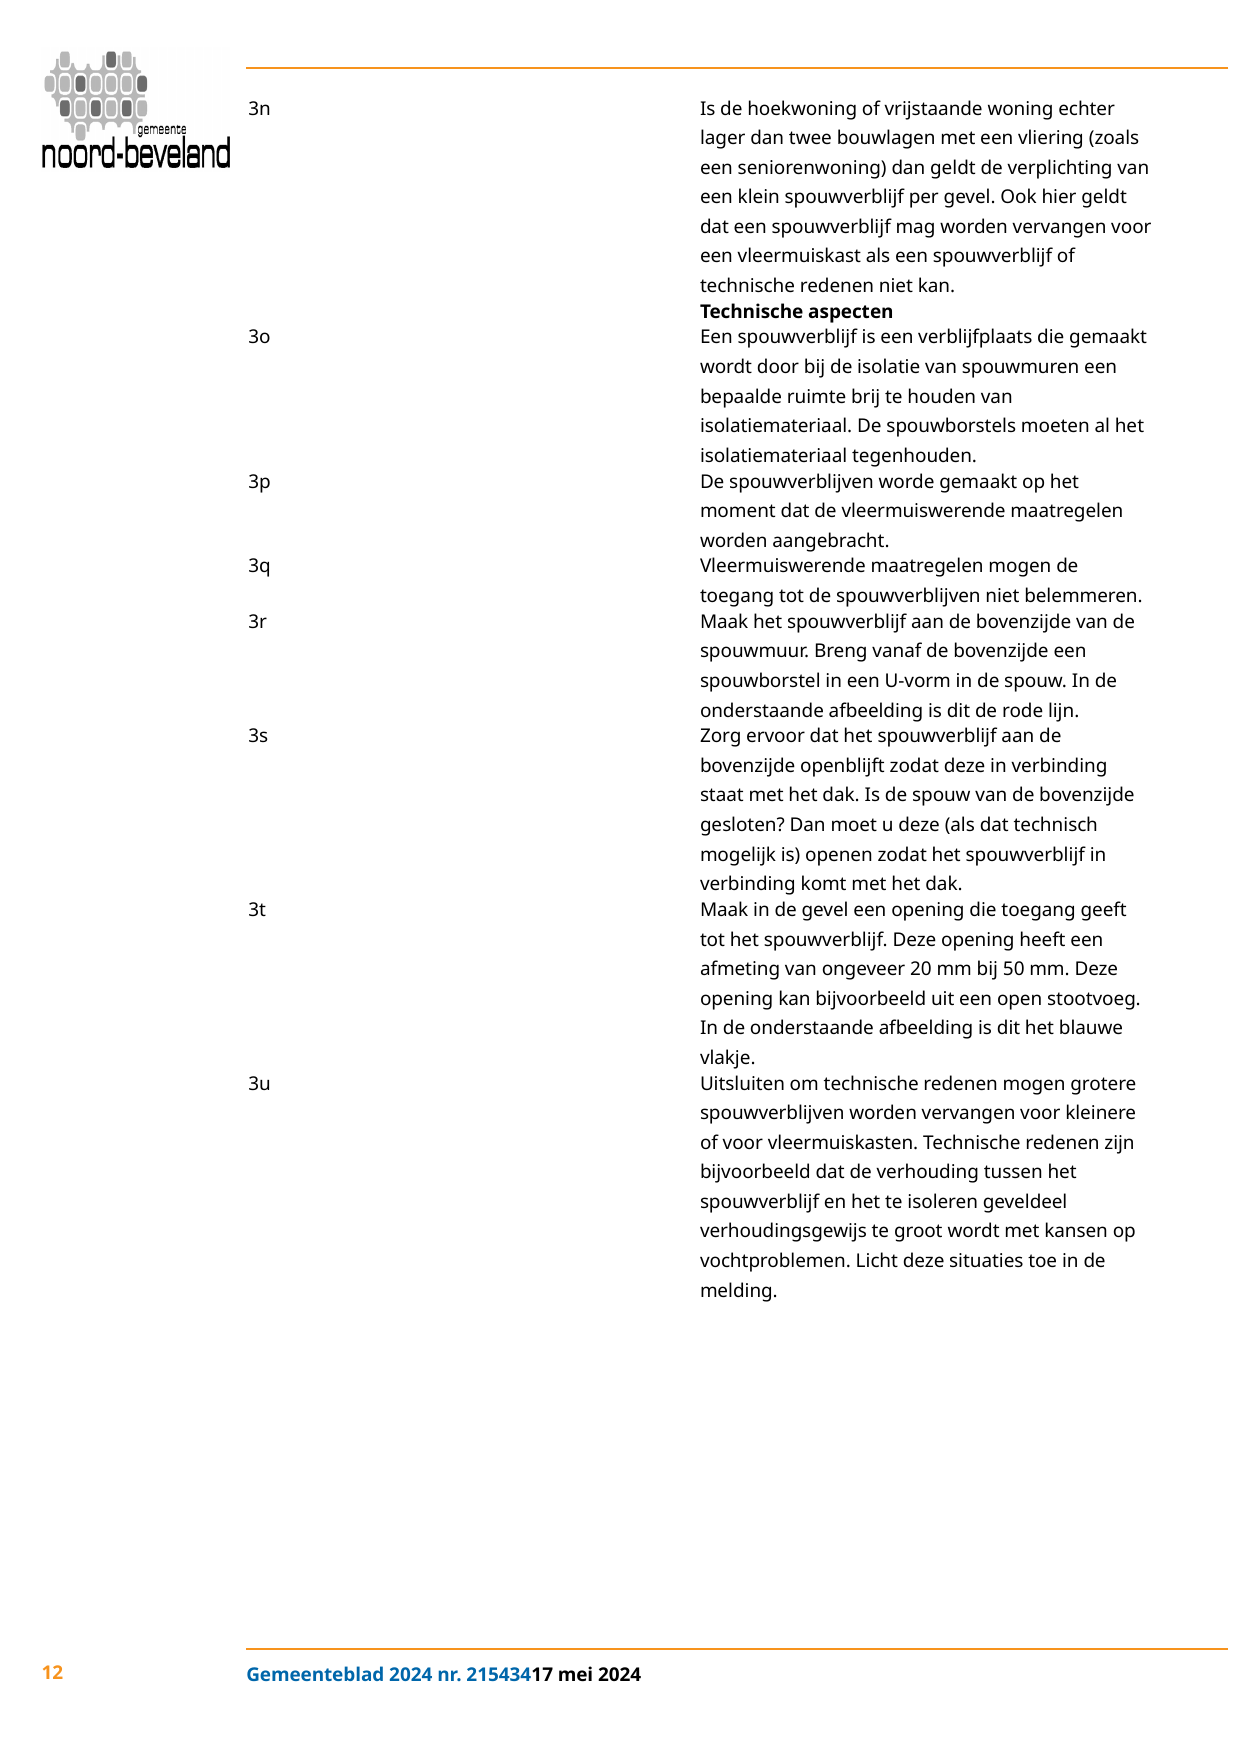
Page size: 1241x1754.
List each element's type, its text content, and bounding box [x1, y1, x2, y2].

table_cell 3t [248, 896, 700, 1070]
table_cell 3s [248, 723, 700, 896]
table_cell Maak het spouwverblijf aan de bovenzijde van de spouwmuur. Breng vanaf de bovenzijde een spouwborstel in een U-vorm in de spouw. In de onderstaande afbeelding is dit de rode lijn. [700, 608, 1152, 722]
table_cell Maak in de gevel een opening die toegang geeft tot het spouwverblijf. Deze opening heeft een afmeting van ongeveer 20 mm bij 50 mm. Deze opening kan bijvoorbeeld uit een open stootvoeg. In de onderstaande afbeelding is dit het blauwe vlakje. [700, 896, 1152, 1070]
table_cell [248, 298, 700, 324]
picture [41, 47, 231, 172]
table_cell De spouwverblijven worde gemaakt op het moment dat de vleermuiswerende maatregelen worden aangebracht. [700, 468, 1152, 553]
table_cell 3o [248, 324, 700, 468]
table_cell Zorg ervoor dat het spouwverblijf aan de bovenzijde openblijft zodat deze in verbinding staat met het dak. Is de spouw van de bovenzijde gesloten? Dan moet u deze (als dat technisch mogelijk is) openen zodat het spouwverblijf in verbinding komt met het dak. [700, 723, 1152, 896]
table_cell 3u [248, 1070, 700, 1303]
table_cell Uitsluiten om technische redenen mogen grotere spouwverblijven worden vervangen voor kleinere of voor vleermuiskasten. Technische redenen zijn bijvoorbeeld dat de verhouding tussen het spouwverblijf en het te isoleren geveldeel verhoudingsgewijs te groot wordt met kansen op vochtproblemen. Licht deze situaties toe in de melding. [700, 1070, 1152, 1303]
table_cell Een spouwverblijf is een verblijfplaats die gemaakt wordt door bij de isolatie van spouwmuren een bepaalde ruimte brij te houden van isolatiemateriaal. De spouwborstels moeten al het isolatiemateriaal tegenhouden. [700, 324, 1152, 468]
table_cell 3r [248, 608, 700, 722]
table_cell 3p [248, 468, 700, 553]
table_cell Technische aspecten [700, 298, 1152, 324]
table_cell Is de hoekwoning of vrijstaande woning echter lager dan twee bouwlagen met een vliering (zoals een seniorenwoning) dan geldt de verplichting van een klein spouwverblijf per gevel. Ook hier geldt dat een spouwverblijf mag worden vervangen voor een vleermuiskast als een spouwverblijf of technische redenen niet kan. [700, 95, 1152, 298]
table_cell Vleermuiswerende maatregelen mogen de toegang tot de spouwverblijven niet belemmeren. [700, 553, 1152, 608]
table_cell 3q [248, 553, 700, 608]
table_cell 3n [248, 95, 700, 298]
